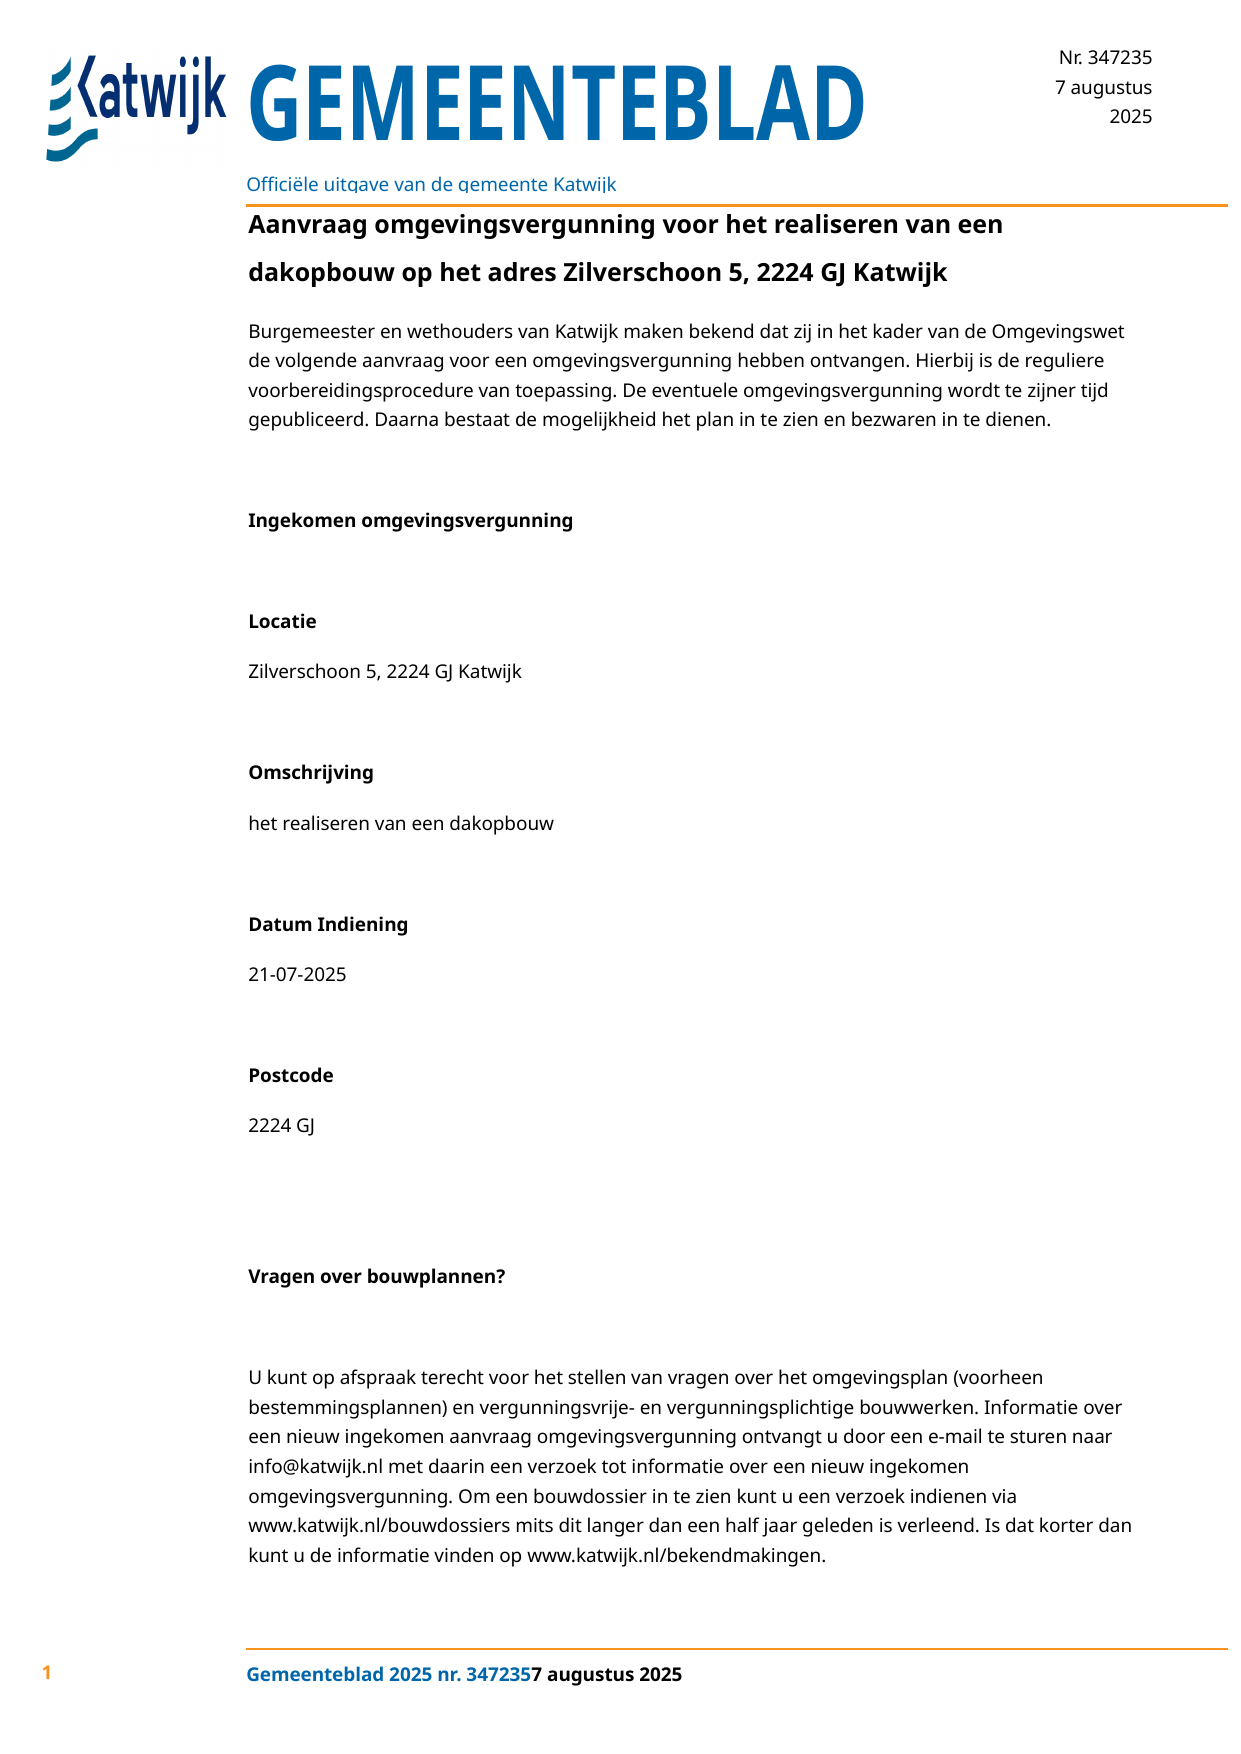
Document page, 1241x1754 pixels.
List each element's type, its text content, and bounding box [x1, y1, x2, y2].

text Locatie [248, 608, 1152, 634]
picture [41, 47, 231, 172]
text 2224 GJ [248, 1112, 1152, 1138]
text 21-07-2025 [248, 961, 1152, 987]
text Aanvraag omgevingsvergunning voor het realiseren van een dakopbouw op het adres Zilverschoon 5, 2224 GJ Katwijk [248, 207, 1152, 288]
text Omschrijving [248, 759, 1152, 785]
text Postcode [248, 1062, 1152, 1088]
text Zilverschoon 5, 2224 GJ Katwijk [248, 659, 1152, 684]
text U kunt op afspraak terecht voor het stellen van vragen over het omgevingsplan (voorheen bestemmingsplannen) en vergunningsvrije- en vergunningsplichtige bouwwerken. Informatie over een nieuw ingekomen aanvraag omgevingsvergunning ontvangt u door een e-mail te sturen naar info@katwijk.nl met daarin een verzoek tot informatie over een nieuw ingekomen omgevingsvergunning. Om een bouwdossier in te zien kunt u een verzoek indienen via www.katwijk.nl/bouwdossiers mits dit langer dan een half jaar geleden is verleend. Is dat korter dan kunt u de informatie vinden op www.katwijk.nl/bekendmakingen. [248, 1364, 1152, 1568]
text Datum Indiening [248, 911, 1152, 937]
text het realiseren van een dakopbouw [248, 810, 1152, 836]
text Burgemeester en wethouders van Katwijk maken bekend dat zij in het kader van de Omgevingswet de volgende aanvraag voor een omgevingsvergunning hebben ontvangen. Hierbij is de reguliere voorbereidingsprocedure van toepassing. De eventuele omgevingsvergunning wordt te zijner tijd gepubliceerd. Daarna bestaat de mogelijkheid het plan in te zien en bezwaren in te dienen. [248, 318, 1152, 432]
text Vragen over bouwplannen? [248, 1264, 1152, 1289]
text Ingekomen omgevingsvergunning [248, 507, 1152, 533]
